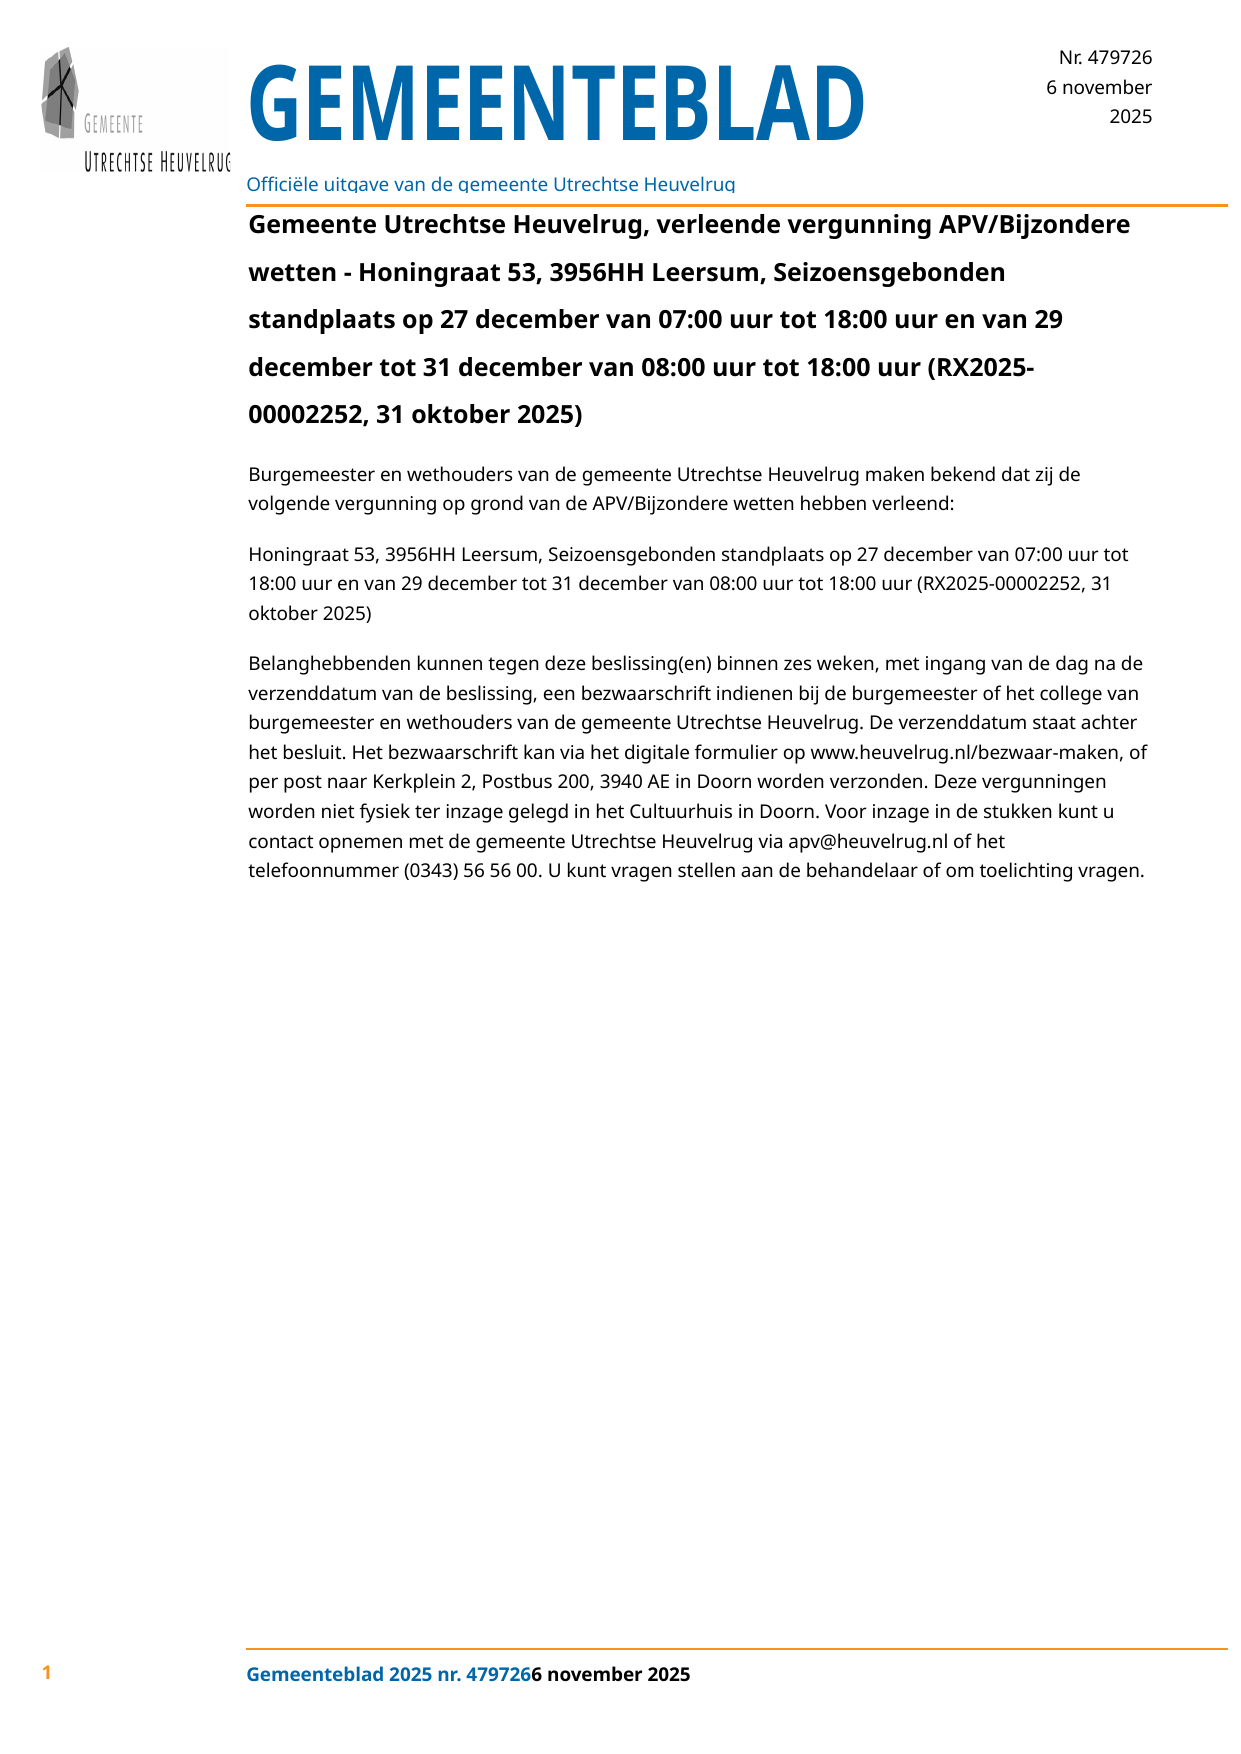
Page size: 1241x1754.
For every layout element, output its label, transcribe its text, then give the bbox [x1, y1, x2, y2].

text Burgemeester en wethouders van de gemeente Utrechtse Heuvelrug maken bekend dat zij de volgende vergunning op grond van de APV/Bijzondere wetten hebben verleend: [248, 461, 1152, 516]
text Honingraat 53, 3956HH Leersum, Seizoensgebonden standplaats op 27 december van 07:00 uur tot 18:00 uur en van 29 december tot 31 december van 08:00 uur tot 18:00 uur (RX2025-00002252, 31 oktober 2025) [248, 541, 1152, 626]
text Gemeente Utrechtse Heuvelrug, verleende vergunning APV/Bijzondere wetten - Honingraat 53, 3956HH Leersum, Seizoensgebonden standplaats op 27 december van 07:00 uur tot 18:00 uur en van 29 december tot 31 december van 08:00 uur tot 18:00 uur (RX2025-00002252, 31 oktober 2025) [248, 207, 1152, 431]
text Belanghebbenden kunnen tegen deze beslissing(en) binnen zes weken, met ingang van de dag na de verzenddatum van de beslissing, een bezwaarschrift indienen bij de burgemeester of het college van burgemeester en wethouders van de gemeente Utrechtse Heuvelrug. De verzenddatum staat achter het besluit. Het bezwaarschrift kan via het digitale formulier op www.heuvelrug.nl/bezwaar-maken, of per post naar Kerkplein 2, Postbus 200, 3940 AE in Doorn worden verzonden. Deze vergunningen worden niet fysiek ter inzage gelegd in het Cultuurhuis in Doorn. Voor inzage in de stukken kunt u contact opnemen met de gemeente Utrechtse Heuvelrug via apv@heuvelrug.nl of het telefoonnummer (0343) 56 56 00. U kunt vragen stellen aan de behandelaar of om toelichting vragen. [248, 650, 1152, 883]
picture [41, 47, 231, 172]
